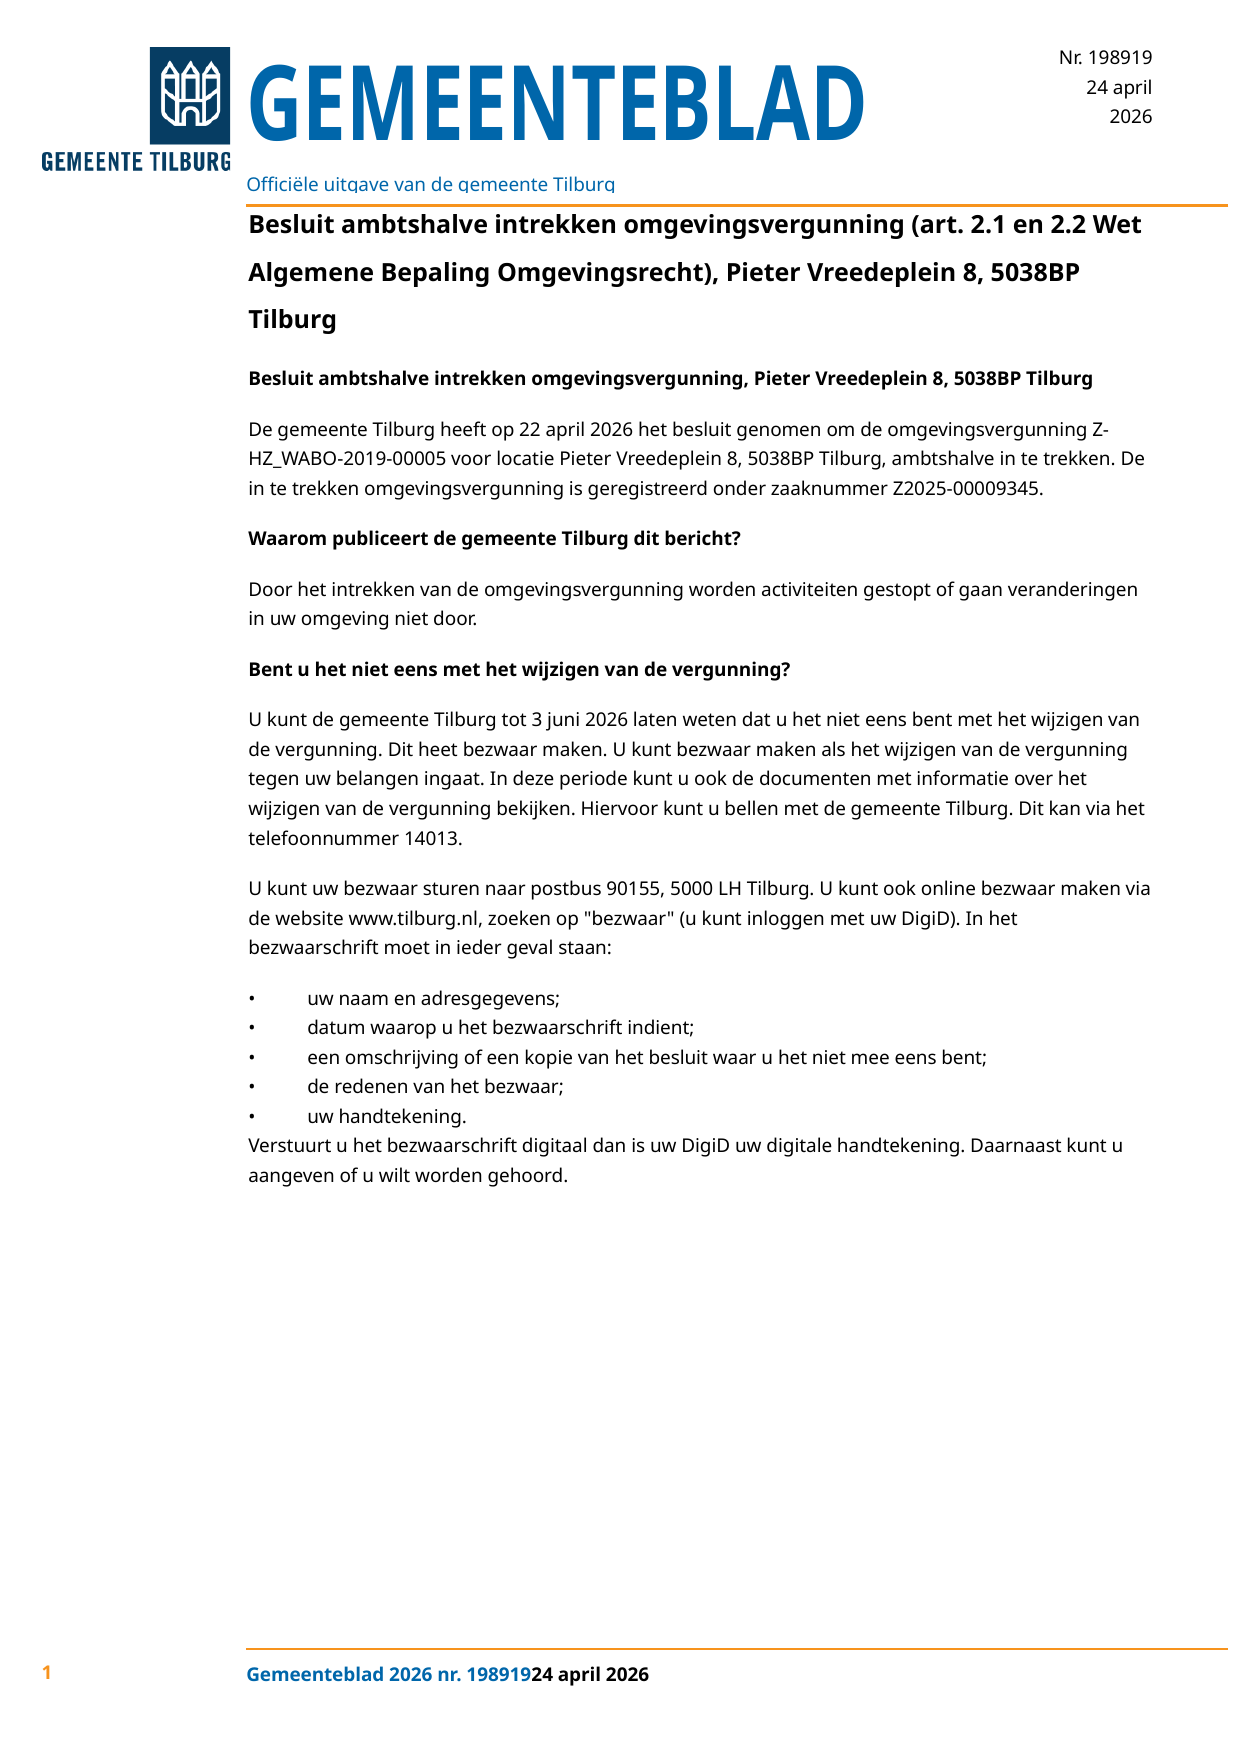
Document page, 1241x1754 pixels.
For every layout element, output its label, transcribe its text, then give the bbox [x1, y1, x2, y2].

list uw handtekening. [248, 1103, 1152, 1129]
picture [41, 47, 231, 172]
text U kunt uw bezwaar sturen naar postbus 90155, 5000 LH Tilburg. U kunt ook online bezwaar maken via de website www.tilburg.nl, zoeken op "bezwaar" (u kunt inloggen met uw DigiD). In het bezwaarschrift moet in ieder geval staan: [248, 875, 1152, 960]
list datum waarop u het bezwaarschrift indient; [248, 1014, 1152, 1040]
text Besluit ambtshalve intrekken omgevingsvergunning (art. 2.1 en 2.2 Wet Algemene Bepaling Omgevingsrecht), Pieter Vreedeplein 8, 5038BP Tilburg [248, 207, 1152, 336]
text Bent u het niet eens met het wijzigen van de vergunning? [248, 656, 1152, 682]
list de redenen van het bezwaar; [248, 1073, 1152, 1099]
text U kunt de gemeente Tilburg tot 3 juni 2026 laten weten dat u het niet eens bent met het wijzigen van de vergunning. Dit heet bezwaar maken. U kunt bezwaar maken als het wijzigen van de vergunning tegen uw belangen ingaat. In deze periode kunt u ook de documenten met informatie over het wijzigen van de vergunning bekijken. Hiervoor kunt u bellen met de gemeente Tilburg. Dit kan via het telefoonnummer 14013. [248, 706, 1152, 850]
text Besluit ambtshalve intrekken omgevingsvergunning, Pieter Vreedeplein 8, 5038BP Tilburg [248, 366, 1152, 391]
list uw naam en adresgegevens; [248, 985, 1152, 1010]
text Door het intrekken van de omgevingsvergunning worden activiteiten gestopt of gaan veranderingen in uw omgeving niet door. [248, 576, 1152, 631]
list een omschrijving of een kopie van het besluit waar u het niet mee eens bent; [248, 1044, 1152, 1069]
text Verstuurt u het bezwaarschrift digitaal dan is uw DigiD uw digitale handtekening. Daarnaast kunt u aangeven of u wilt worden gehoord. [248, 1133, 1152, 1188]
text De gemeente Tilburg heeft op 22 april 2026 het besluit genomen om de omgevingsvergunning Z-HZ_WABO-2019-00005 voor locatie Pieter Vreedeplein 8, 5038BP Tilburg, ambtshalve in te trekken. De in te trekken omgevingsvergunning is geregistreerd onder zaaknummer Z2025-00009345. [248, 416, 1152, 501]
text Waarom publiceert de gemeente Tilburg dit bericht? [248, 526, 1152, 551]
